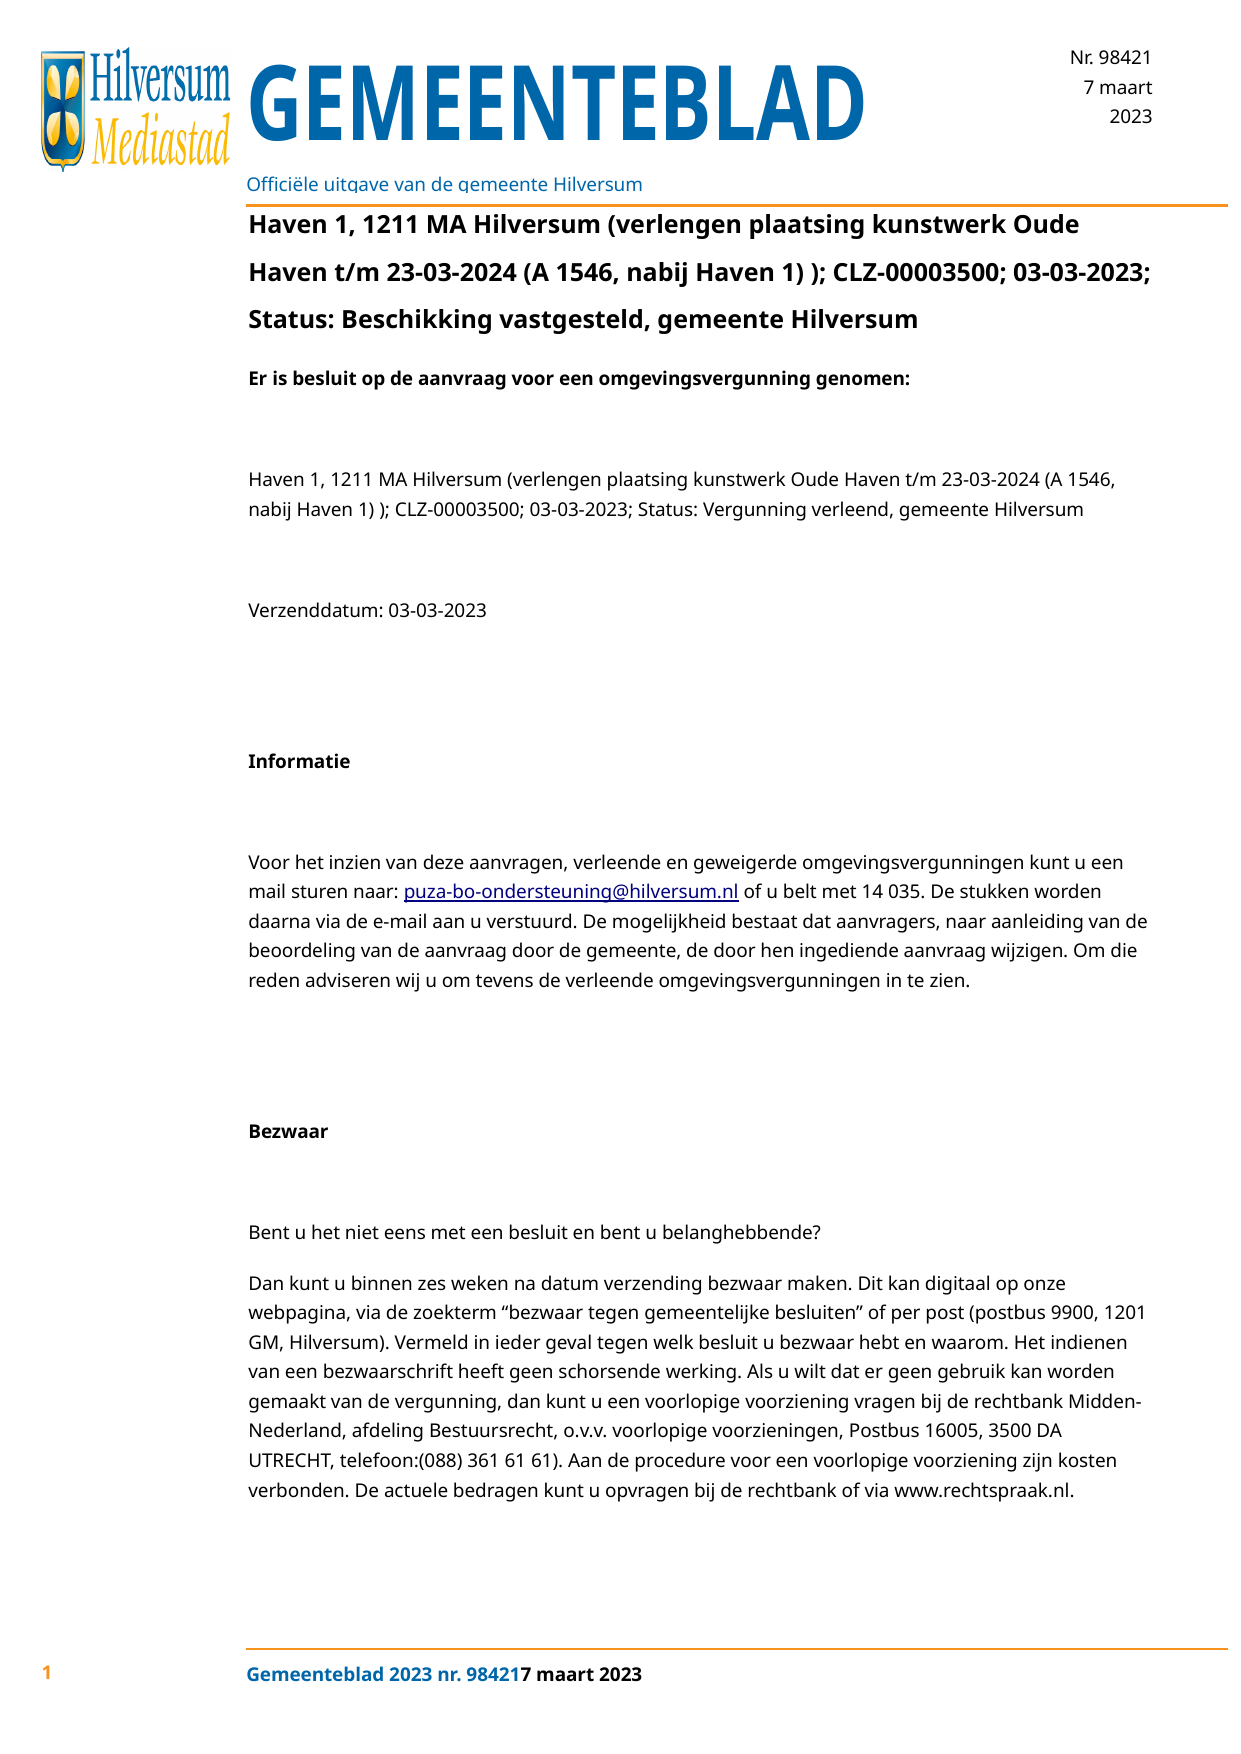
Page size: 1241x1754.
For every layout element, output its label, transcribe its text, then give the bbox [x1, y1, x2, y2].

text Dan kunt u binnen zes weken na datum verzending bezwaar maken. Dit kan digitaal op onze webpagina, via de zoekterm “bezwaar tegen gemeentelijke besluiten” of per post (postbus 9900, 1201 GM, Hilversum). Vermeld in ieder geval tegen welk besluit u bezwaar hebt en waarom. Het indienen van een bezwaarschrift heeft geen schorsende werking. Als u wilt dat er geen gebruik kan worden gemaakt van de vergunning, dan kunt u een voorlopige voorziening vragen bij de rechtbank Midden-Nederland, afdeling Bestuursrecht, o.v.v. voorlopige voorzieningen, Postbus 16005, 3500 DA UTRECHT, telefoon:(088) 361 61 61). Aan de procedure voor een voorlopige voorziening zijn kosten verbonden. De actuele bedragen kunt u opvragen bij de rechtbank of via www.rechtspraak.nl. [248, 1270, 1152, 1502]
text Voor het inzien van deze aanvragen, verleende en geweigerde omgevingsvergunningen kunt u een mail sturen naar: puza-bo-ondersteuning@hilversum.nl of u belt met 14 035. De stukken worden daarna via de e-mail aan u verstuurd. De mogelijkheid bestaat dat aanvragers, naar aanleiding van de beoordeling van de aanvraag door de gemeente, de door hen ingediende aanvraag wijzigen. Om die reden adviseren wij u om tevens de verleende omgevingsvergunningen in te zien. [248, 849, 1152, 993]
text Bezwaar [248, 1118, 1152, 1144]
text Er is besluit op de aanvraag voor een omgevingsvergunning genomen: [248, 366, 1152, 391]
text Informatie [248, 748, 1152, 774]
text Bent u het niet eens met een besluit en bent u belanghebbende? [248, 1219, 1152, 1245]
text Haven 1, 1211 MA Hilversum (verlengen plaatsing kunstwerk Oude Haven t/m 23-03-2024 (A 1546, nabij Haven 1) ); CLZ-00003500; 03-03-2023; Status: Vergunning verleend, gemeente Hilversum [248, 466, 1152, 522]
text Haven 1, 1211 MA Hilversum (verlengen plaatsing kunstwerk Oude Haven t/m 23-03-2024 (A 1546, nabij Haven 1) ); CLZ-00003500; 03-03-2023; Status: Beschikking vastgesteld, gemeente Hilversum [248, 207, 1152, 336]
text Verzenddatum: 03-03-2023 [248, 597, 1152, 622]
picture [41, 47, 231, 172]
